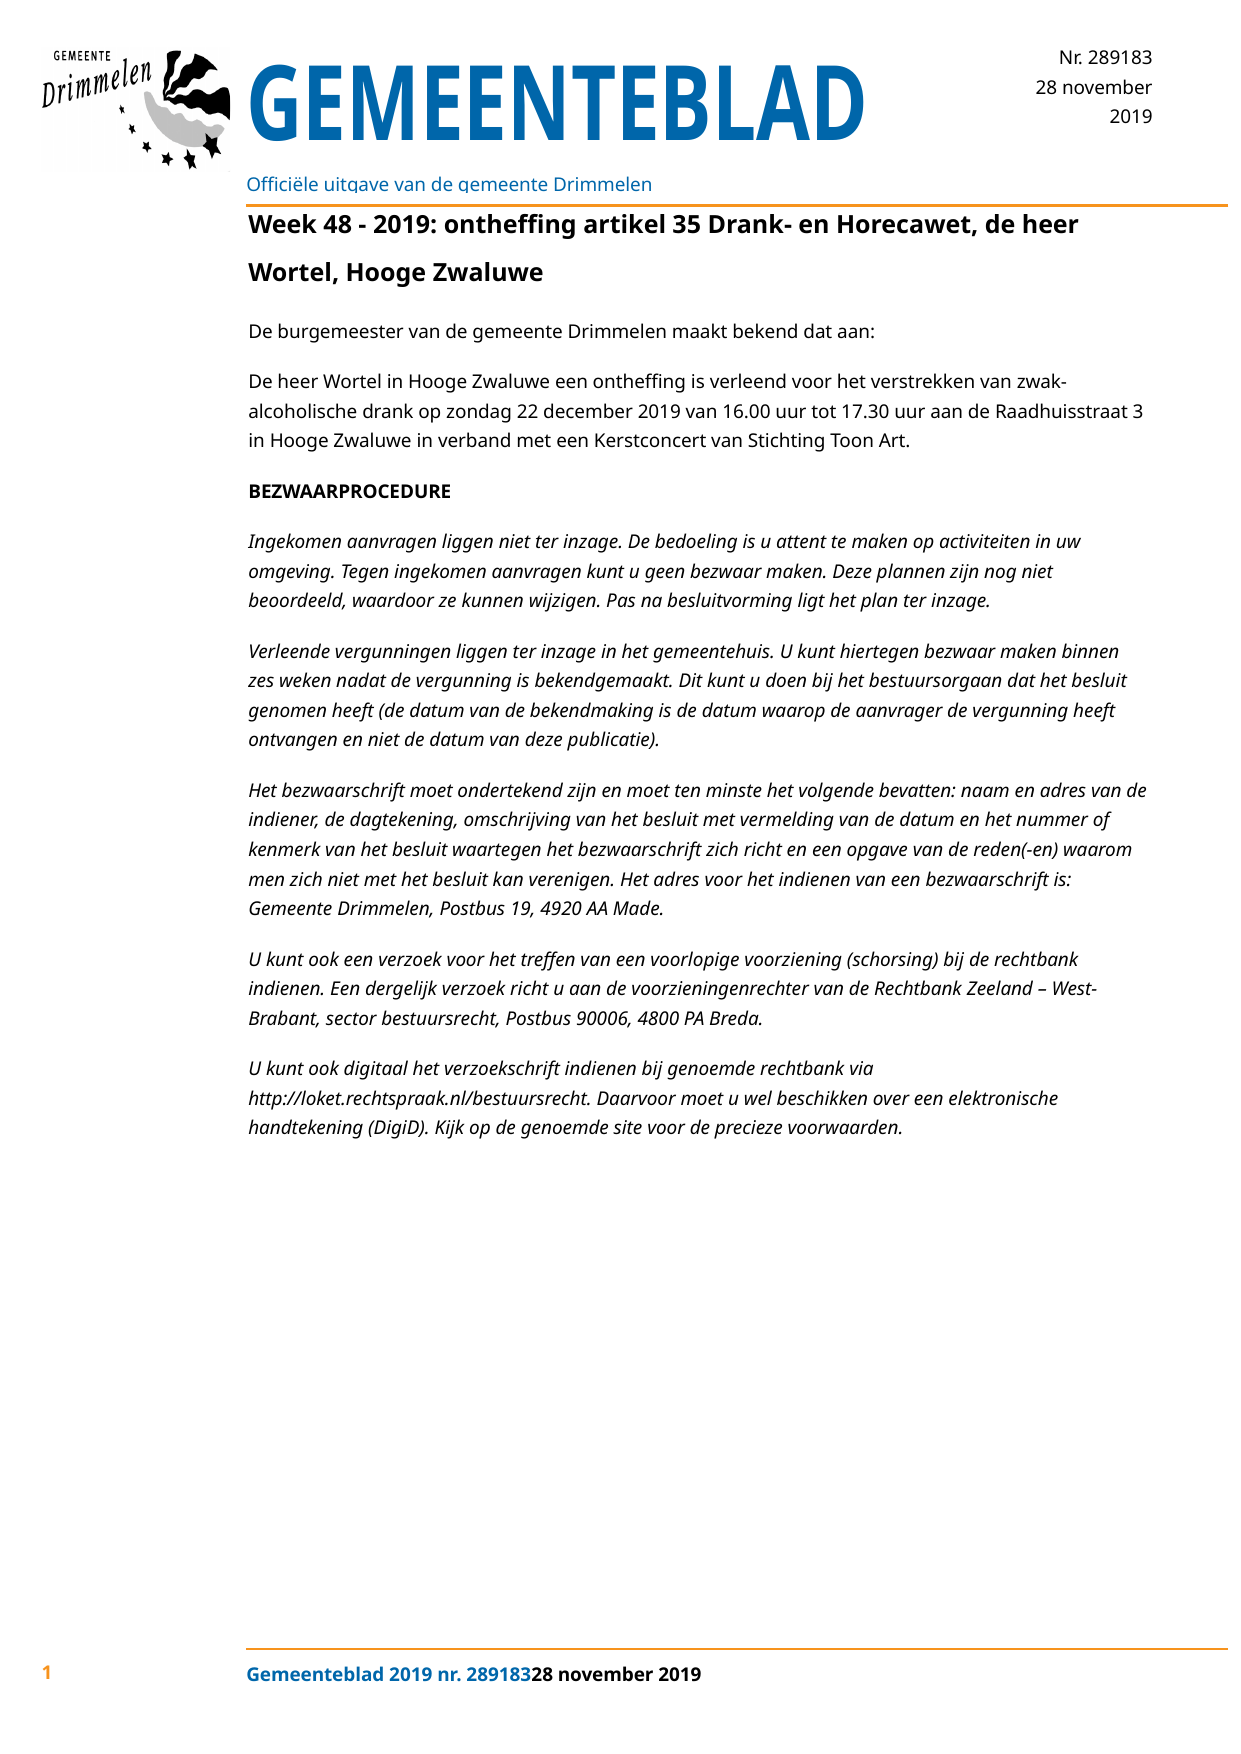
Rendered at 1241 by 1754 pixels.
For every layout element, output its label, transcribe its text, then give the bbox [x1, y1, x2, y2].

text BEZWAARPROCEDURE [248, 478, 1152, 504]
text De heer Wortel in Hooge Zwaluwe een ontheffing is verleend voor het verstrekken van zwak-alcoholische drank op zondag 22 december 2019 van 16.00 uur tot 17.30 uur aan de Raadhuisstraat 3 in Hooge Zwaluwe in verband met een Kerstconcert van Stichting Toon Art. [248, 368, 1152, 453]
text Week 48 - 2019: ontheffing artikel 35 Drank- en Horecawet, de heer Wortel, Hooge Zwaluwe [248, 207, 1152, 288]
text De burgemeester van de gemeente Drimmelen maakt bekend dat aan: [248, 318, 1152, 344]
text Verleende vergunningen liggen ter inzage in het gemeentehuis. U kunt hiertegen bezwaar maken binnen zes weken nadat de vergunning is bekendgemaakt. Dit kunt u doen bij het bestuursorgaan dat het besluit genomen heeft (de datum van de bekendmaking is de datum waarop de aanvrager de vergunning heeft ontvangen en niet de datum van deze publicatie). [248, 638, 1152, 752]
text U kunt ook digitaal het verzoekschrift indienen bij genoemde rechtbank via http://loket.rechtspraak.nl/bestuursrecht. Daarvoor moet u wel beschikken over een elektronische handtekening (DigiD). Kijk op de genoemde site voor de precieze voorwaarden. [248, 1055, 1152, 1140]
text U kunt ook een verzoek voor het treffen van een voorlopige voorziening (schorsing) bij de rechtbank indienen. Een dergelijk verzoek richt u aan de voorzieningenrechter van de Rechtbank Zeeland – West-Brabant, sector bestuursrecht, Postbus 90006, 4800 PA Breda. [248, 946, 1152, 1031]
text Ingekomen aanvragen liggen niet ter inzage. De bedoeling is u attent te maken op activiteiten in uw omgeving. Tegen ingekomen aanvragen kunt u geen bezwaar maken. Deze plannen zijn nog niet beoordeeld, waardoor ze kunnen wijzigen. Pas na besluitvorming ligt het plan ter inzage. [248, 528, 1152, 613]
picture [41, 47, 231, 172]
text Het bezwaarschrift moet ondertekend zijn en moet ten minste het volgende bevatten: naam en adres van de indiener, de dagtekening, omschrijving van het besluit met vermelding van de datum en het nummer of kenmerk van het besluit waartegen het bezwaarschrift zich richt en een opgave van de reden(-en) waarom men zich niet met het besluit kan verenigen. Het adres voor het indienen van een bezwaarschrift is: Gemeente Drimmelen, Postbus 19, 4920 AA Made. [248, 777, 1152, 921]
